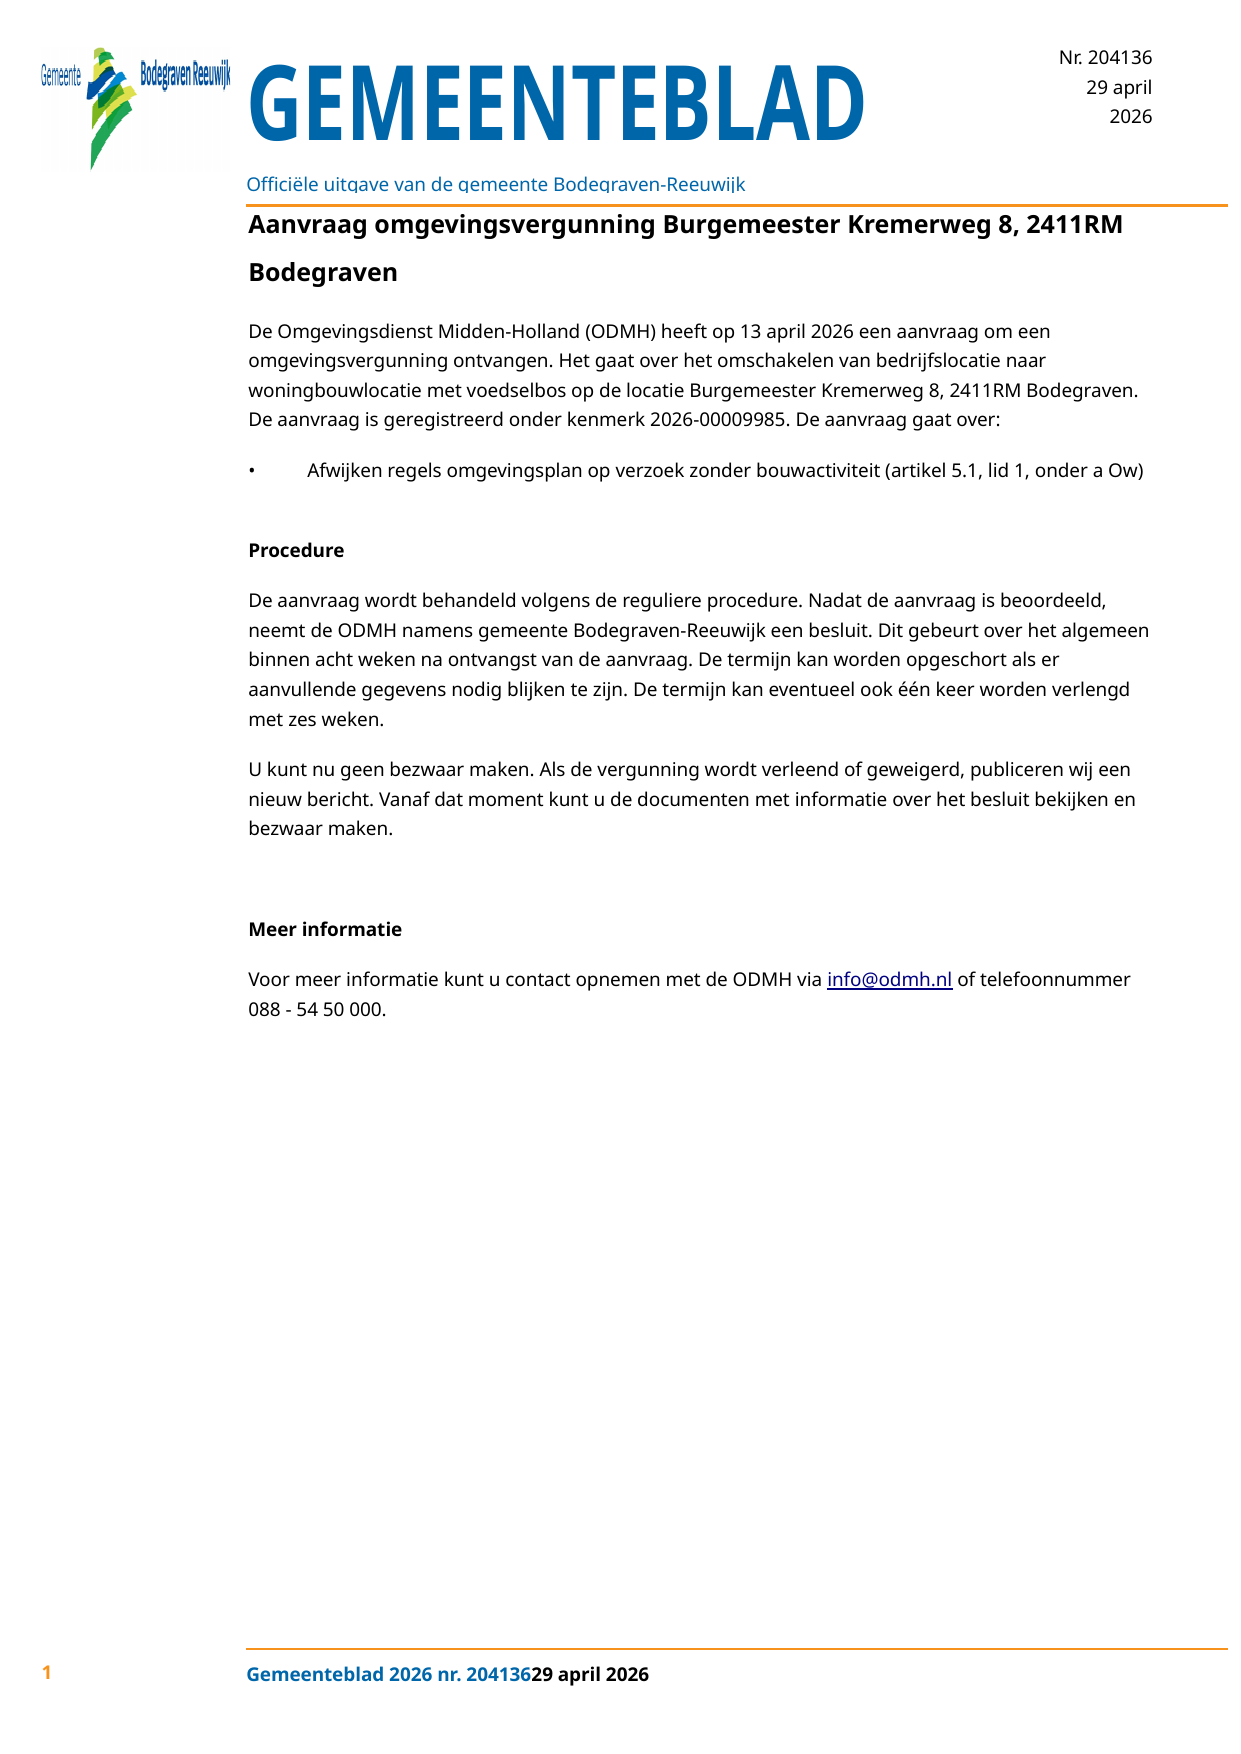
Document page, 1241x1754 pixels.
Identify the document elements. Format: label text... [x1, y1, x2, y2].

text Procedure [248, 537, 1152, 563]
text De Omgevingsdienst Midden-Holland (ODMH) heeft op 13 april 2026 een aanvraag om een omgevingsvergunning ontvangen. Het gaat over het omschakelen van bedrijfslocatie naar woningbouwlocatie met voedselbos op de locatie Burgemeester Kremerweg 8, 2411RM Bodegraven. De aanvraag is geregistreerd onder kenmerk 2026-00009985. De aanvraag gaat over: [248, 318, 1152, 432]
text U kunt nu geen bezwaar maken. Als de vergunning wordt verleend of geweigerd, publiceren wij een nieuw bericht. Vanaf dat moment kunt u de documenten met informatie over het besluit bekijken en bezwaar maken. [248, 756, 1152, 841]
text Meer informatie [248, 916, 1152, 942]
text Voor meer informatie kunt u contact opnemen met de ODMH via info@odmh.nl of telefoonnummer 088 - 54 50 000. [248, 967, 1152, 1022]
picture [41, 47, 231, 172]
text Aanvraag omgevingsvergunning Burgemeester Kremerweg 8, 2411RM Bodegraven [248, 207, 1152, 288]
text De aanvraag wordt behandeld volgens de reguliere procedure. Nadat de aanvraag is beoordeeld, neemt de ODMH namens gemeente Bodegraven-Reeuwijk een besluit. Dit gebeurt over het algemeen binnen acht weken na ontvangst van de aanvraag. De termijn kan worden opgeschort als er aanvullende gegevens nodig blijken te zijn. De termijn kan eventueel ook één keer worden verlengd met zes weken. [248, 587, 1152, 732]
list Afwijken regels omgevingsplan op verzoek zonder bouwactiviteit (artikel 5.1, lid 1, onder a Ow) [248, 457, 1152, 483]
